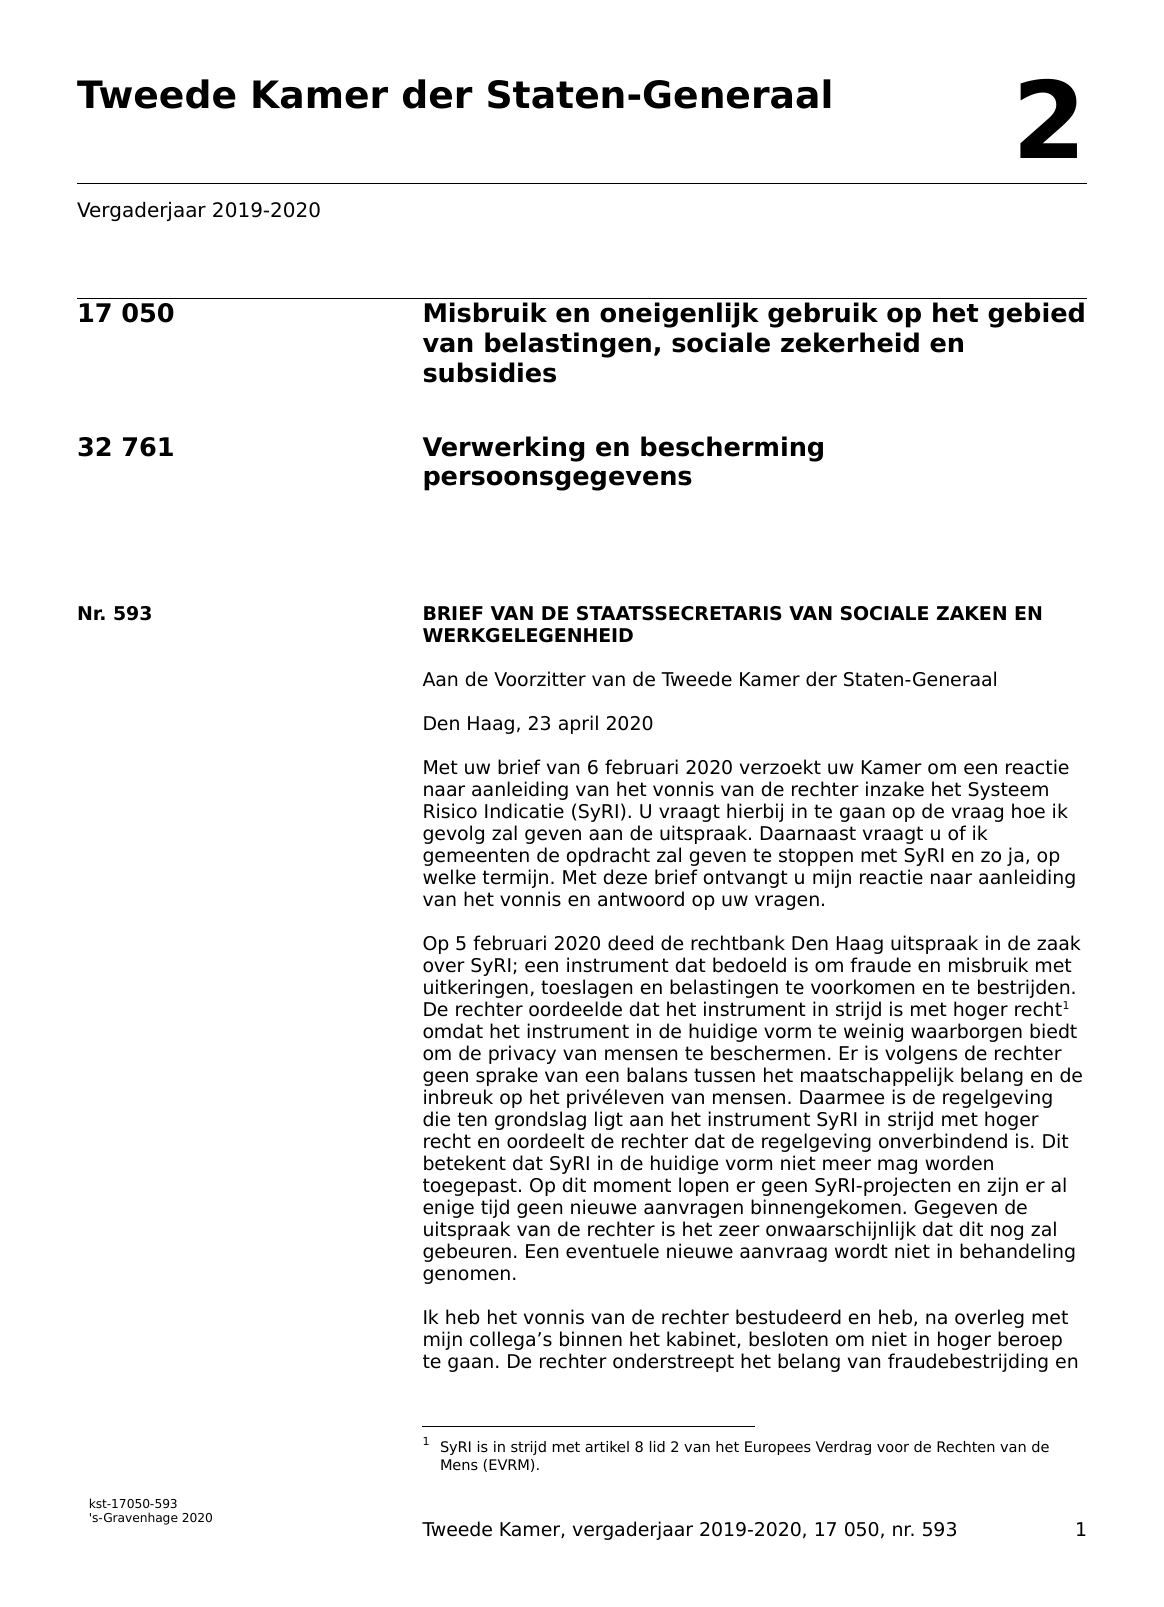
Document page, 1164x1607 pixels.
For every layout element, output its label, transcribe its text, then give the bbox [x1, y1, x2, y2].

subtitle Nr. 593 BRIEF VAN DE STAATSSECRETARIS VAN SOCIALE ZAKEN EN WERKGELEGENHEID [77, 603, 1087, 647]
text Met uw brief van 6 februari 2020 verzoekt uw Kamer om een reactie naar aanleiding van het vonnis van de rechter inzake het Systeem Risico Indicatie (SyRI). U vraagt hierbij in te gaan op de vraag hoe ik gevolg zal geven aan de uitspraak. Daarnaast vraagt u of ik gemeenten de opdracht zal geven te stoppen met SyRI en zo ja, op welke termijn. Met deze brief ontvangt u mijn reactie naar aanleiding van het vonnis en antwoord op uw vragen. [422, 757, 1087, 911]
table_header 2 [886, 59, 1087, 183]
text Aan de Voorzitter van de Tweede Kamer der Staten-Generaal [422, 669, 1087, 691]
text Op 5 februari 2020 deed de rechtbank Den Haag uitspraak in de zaak over SyRI; een instrument dat bedoeld is om fraude en misbruik met uitkeringen, toeslagen en belastingen te voorkomen en te bestrijden. De rechter oordeelde dat het instrument in strijd is met hoger recht omdat het instrument in de huidige vorm te weinig waarborgen biedt om de privacy van mensen te beschermen. Er is volgens de rechter geen sprake van een balans tussen het maatschappelijk belang en de inbreuk op het privéleven van mensen. Daarmee is de regelgeving die ten grondslag ligt aan het instrument SyRI in strijd met hoger recht en oordeelt de rechter dat de regelgeving onverbindend is. Dit betekent dat SyRI in de huidige vorm niet meer mag worden toegepast. Op dit moment lopen er geen SyRI-projecten en zijn er al enige tijd geen nieuwe aanvragen binnengekomen. Gegeven de uitspraak van de rechter is het zeer onwaarschijnlijk dat dit nog zal gebeuren. Een eventuele nieuwe aanvraag wordt niet in behandeling genomen. [422, 933, 1087, 1285]
text Den Haag, 23 april 2020 [422, 713, 1087, 735]
subtitle 32 761 Verwerking en bescherming persoonsgegevens [77, 432, 1087, 492]
text 's-Gravenhage 2020 [88, 1511, 323, 1525]
text Ik heb het vonnis van de rechter bestudeerd en heb, na overleg met mijn collega’s binnen het kabinet, besloten om niet in hoger beroep te gaan. De rechter onderstreept het belang van fraudebestrijding en [422, 1307, 1087, 1373]
text SyRI is in strijd met artikel 8 lid 2 van het Europees Verdrag voor de Rechten van de Mens (EVRM). [422, 1435, 1087, 1474]
table_cell Vergaderjaar 2019-2020 [77, 184, 1087, 298]
subtitle 17 050 Misbruik en oneigenlijk gebruik op het gebied van belastingen, sociale zekerheid en subsidies [77, 299, 1087, 388]
text kst-17050-593 [88, 1497, 323, 1511]
table_header Tweede Kamer der Staten-Generaal [77, 59, 886, 183]
